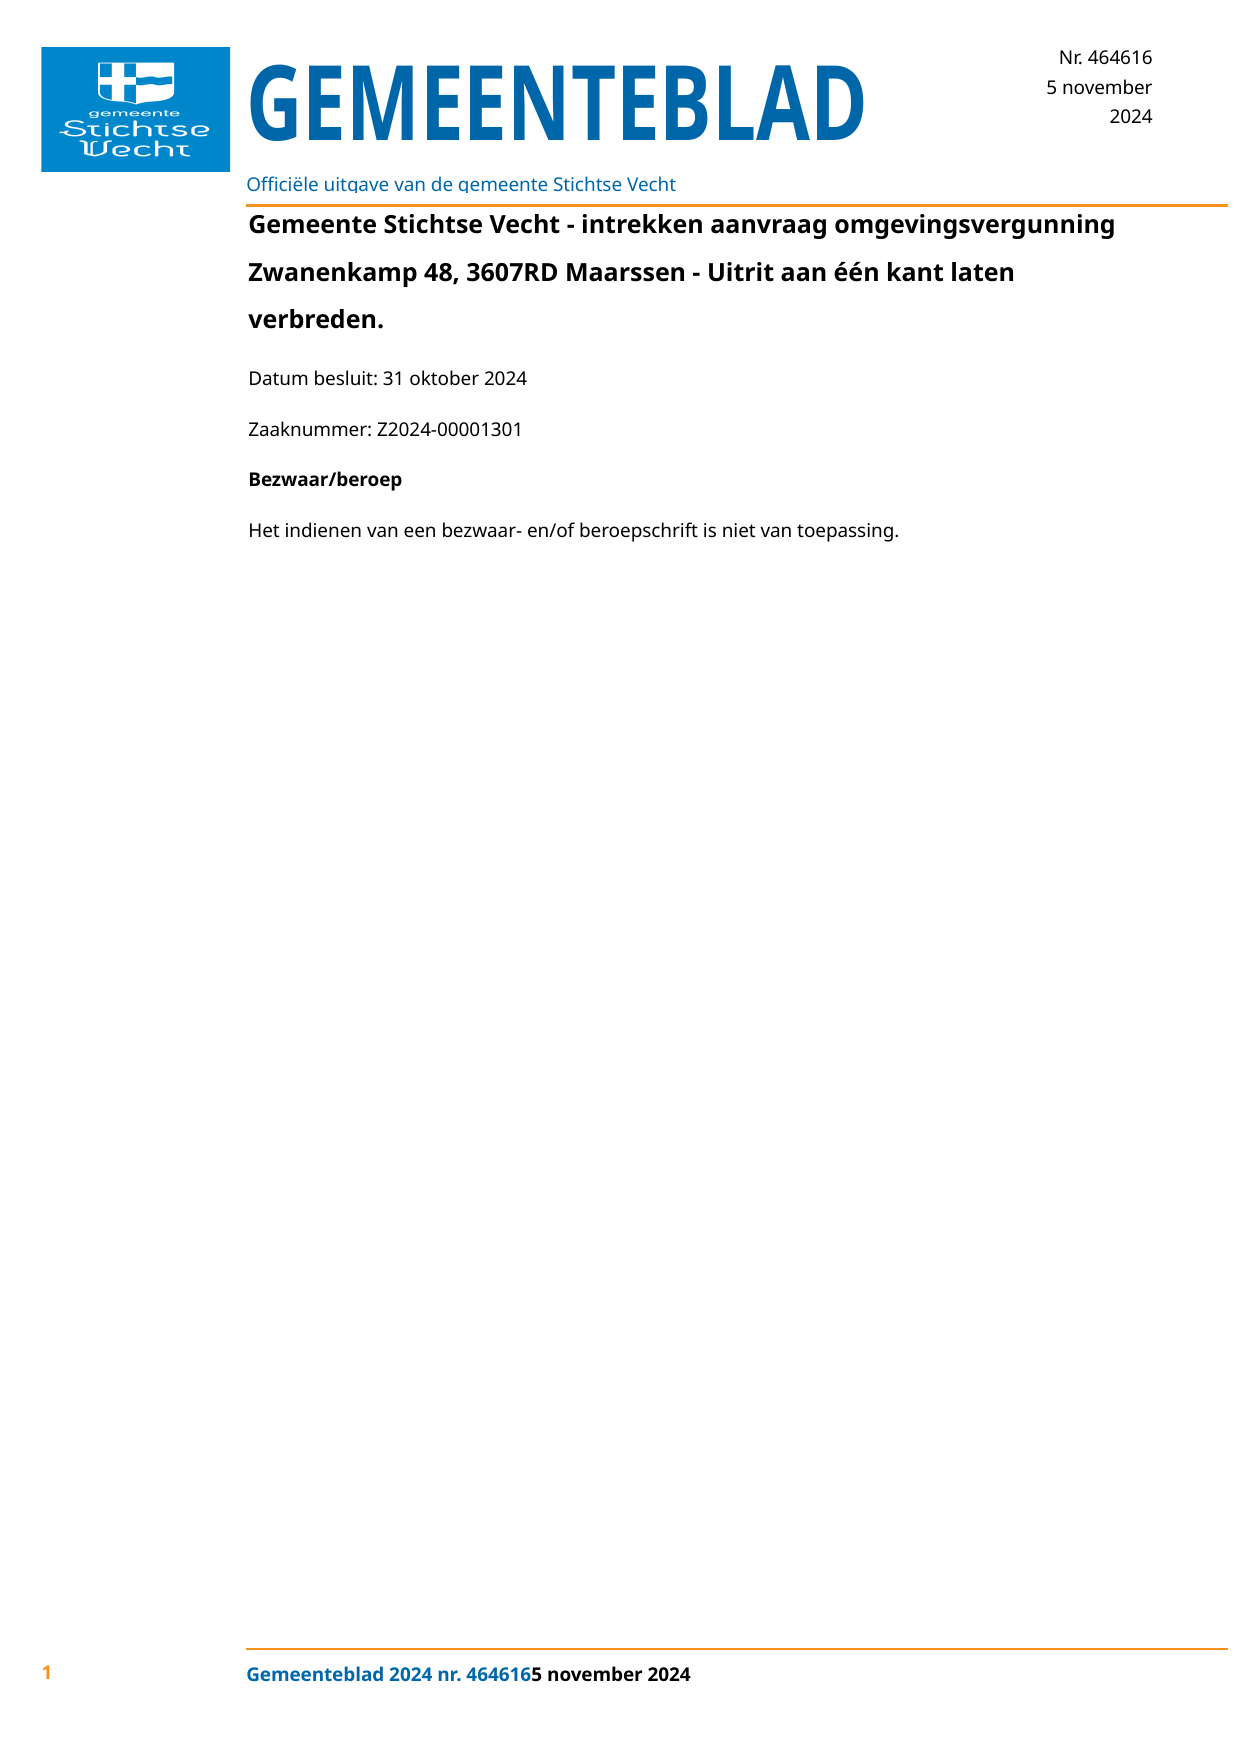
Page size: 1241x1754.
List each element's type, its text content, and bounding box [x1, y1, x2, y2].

text Bezwaar/beroep [248, 466, 1152, 492]
picture [137, 63, 174, 103]
text Gemeente Stichtse Vecht - intrekken aanvraag omgevingsvergunning Zwanenkamp 48, 3607RD Maarssen - Uitrit aan één kant laten verbreden. [248, 207, 1152, 336]
text Het indienen van een bezwaar- en/of beroepschrift is niet van toepassing. [248, 517, 1152, 542]
text Zaaknummer: Z2024-00001301 [248, 416, 1152, 442]
picture [99, 63, 135, 101]
text Datum besluit: 31 oktober 2024 [248, 366, 1152, 391]
